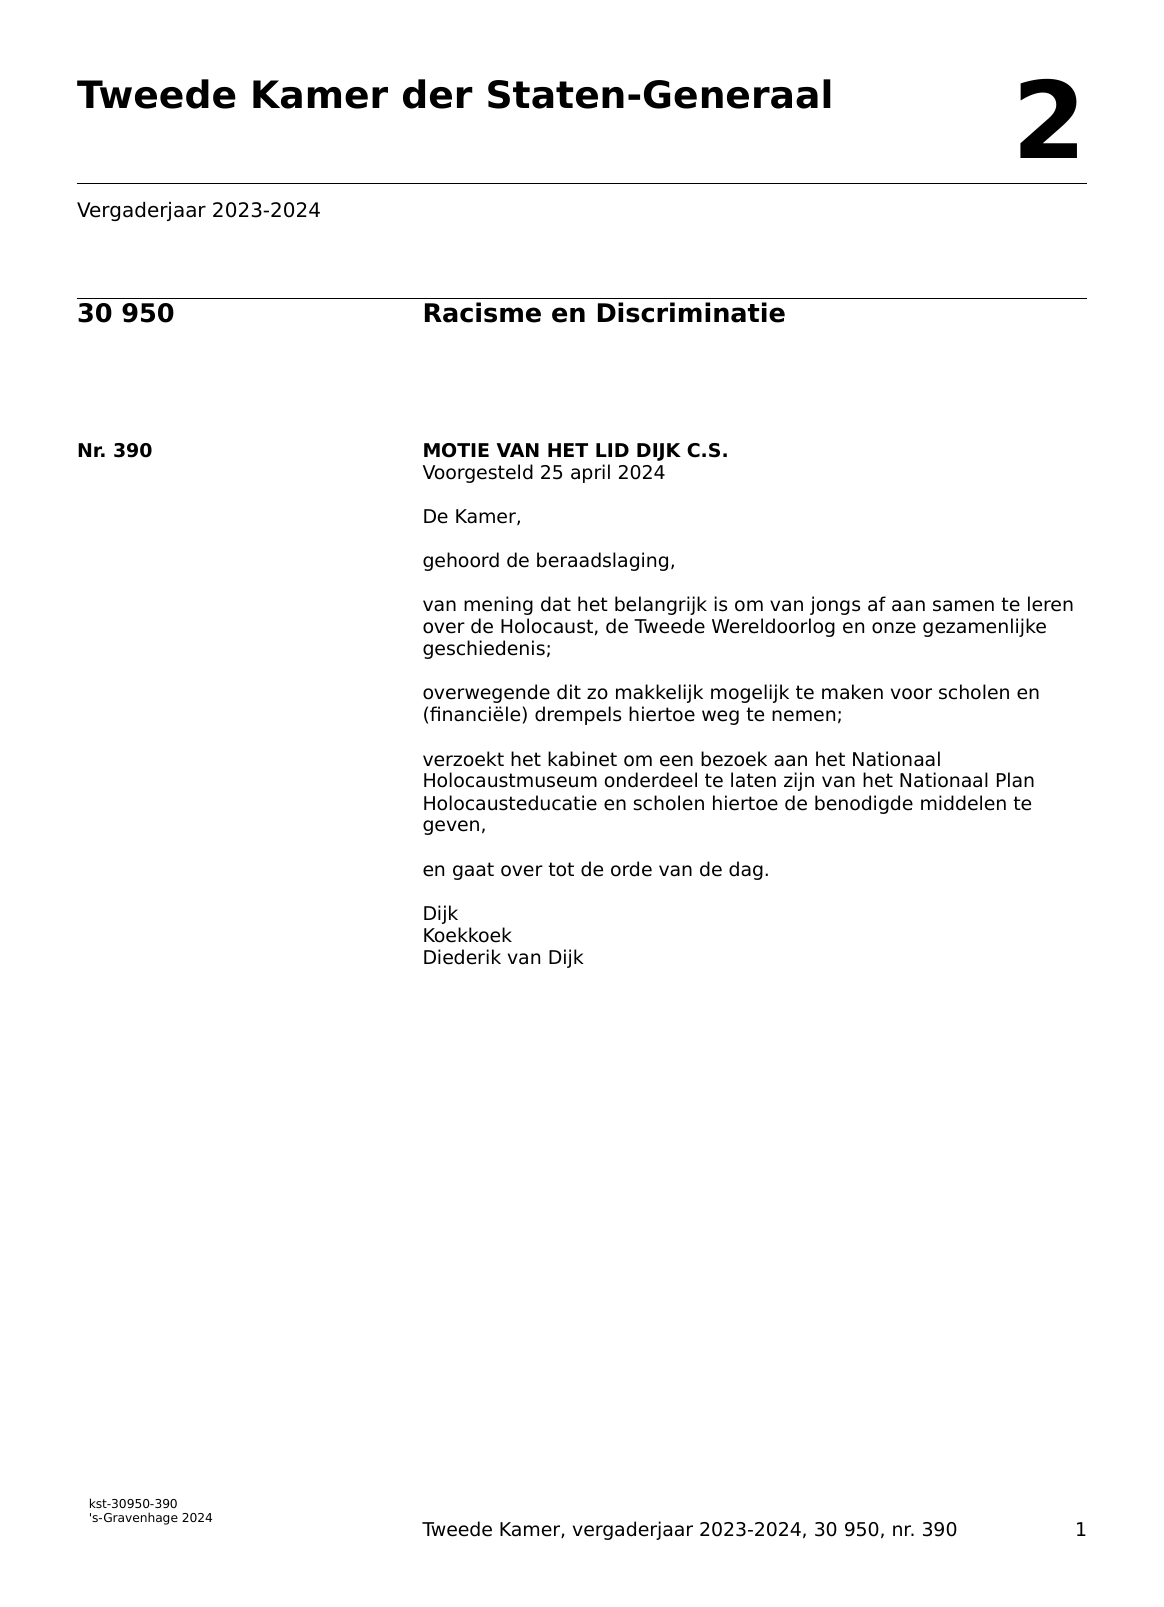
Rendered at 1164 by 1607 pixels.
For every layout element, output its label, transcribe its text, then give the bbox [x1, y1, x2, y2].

subtitle Nr. 390 MOTIE VAN HET LID DIJK C.S. [77, 440, 1087, 462]
table_header 2 [886, 59, 1087, 183]
subtitle 30 950 Racisme en Discriminatie [77, 299, 1087, 329]
text van mening dat het belangrijk is om van jongs af aan samen te leren over de Holocaust, de Tweede Wereldoorlog en onze gezamenlijke geschiedenis; [422, 594, 1087, 660]
text Diederik van Dijk [422, 947, 1087, 969]
text Koekkoek [422, 925, 1087, 947]
table_cell Vergaderjaar 2023-2024 [77, 184, 1087, 298]
table_header Tweede Kamer der Staten-Generaal [77, 59, 886, 183]
text De Kamer, [422, 506, 1087, 528]
text 's-Gravenhage 2024 [88, 1511, 323, 1525]
text Voorgesteld 25 april 2024 [422, 462, 1087, 484]
text Dijk [422, 903, 1087, 925]
text en gaat over tot de orde van de dag. [422, 858, 1087, 881]
text verzoekt het kabinet om een bezoek aan het Nationaal Holocaustmuseum onderdeel te laten zijn van het Nationaal Plan Holocausteducatie en scholen hiertoe de benodigde middelen te geven, [422, 748, 1087, 836]
text gehoord de beraadslaging, [422, 550, 1087, 572]
text kst-30950-390 [88, 1497, 323, 1511]
text overwegende dit zo makkelijk mogelijk te maken voor scholen en (financiële) drempels hiertoe weg te nemen; [422, 682, 1087, 726]
